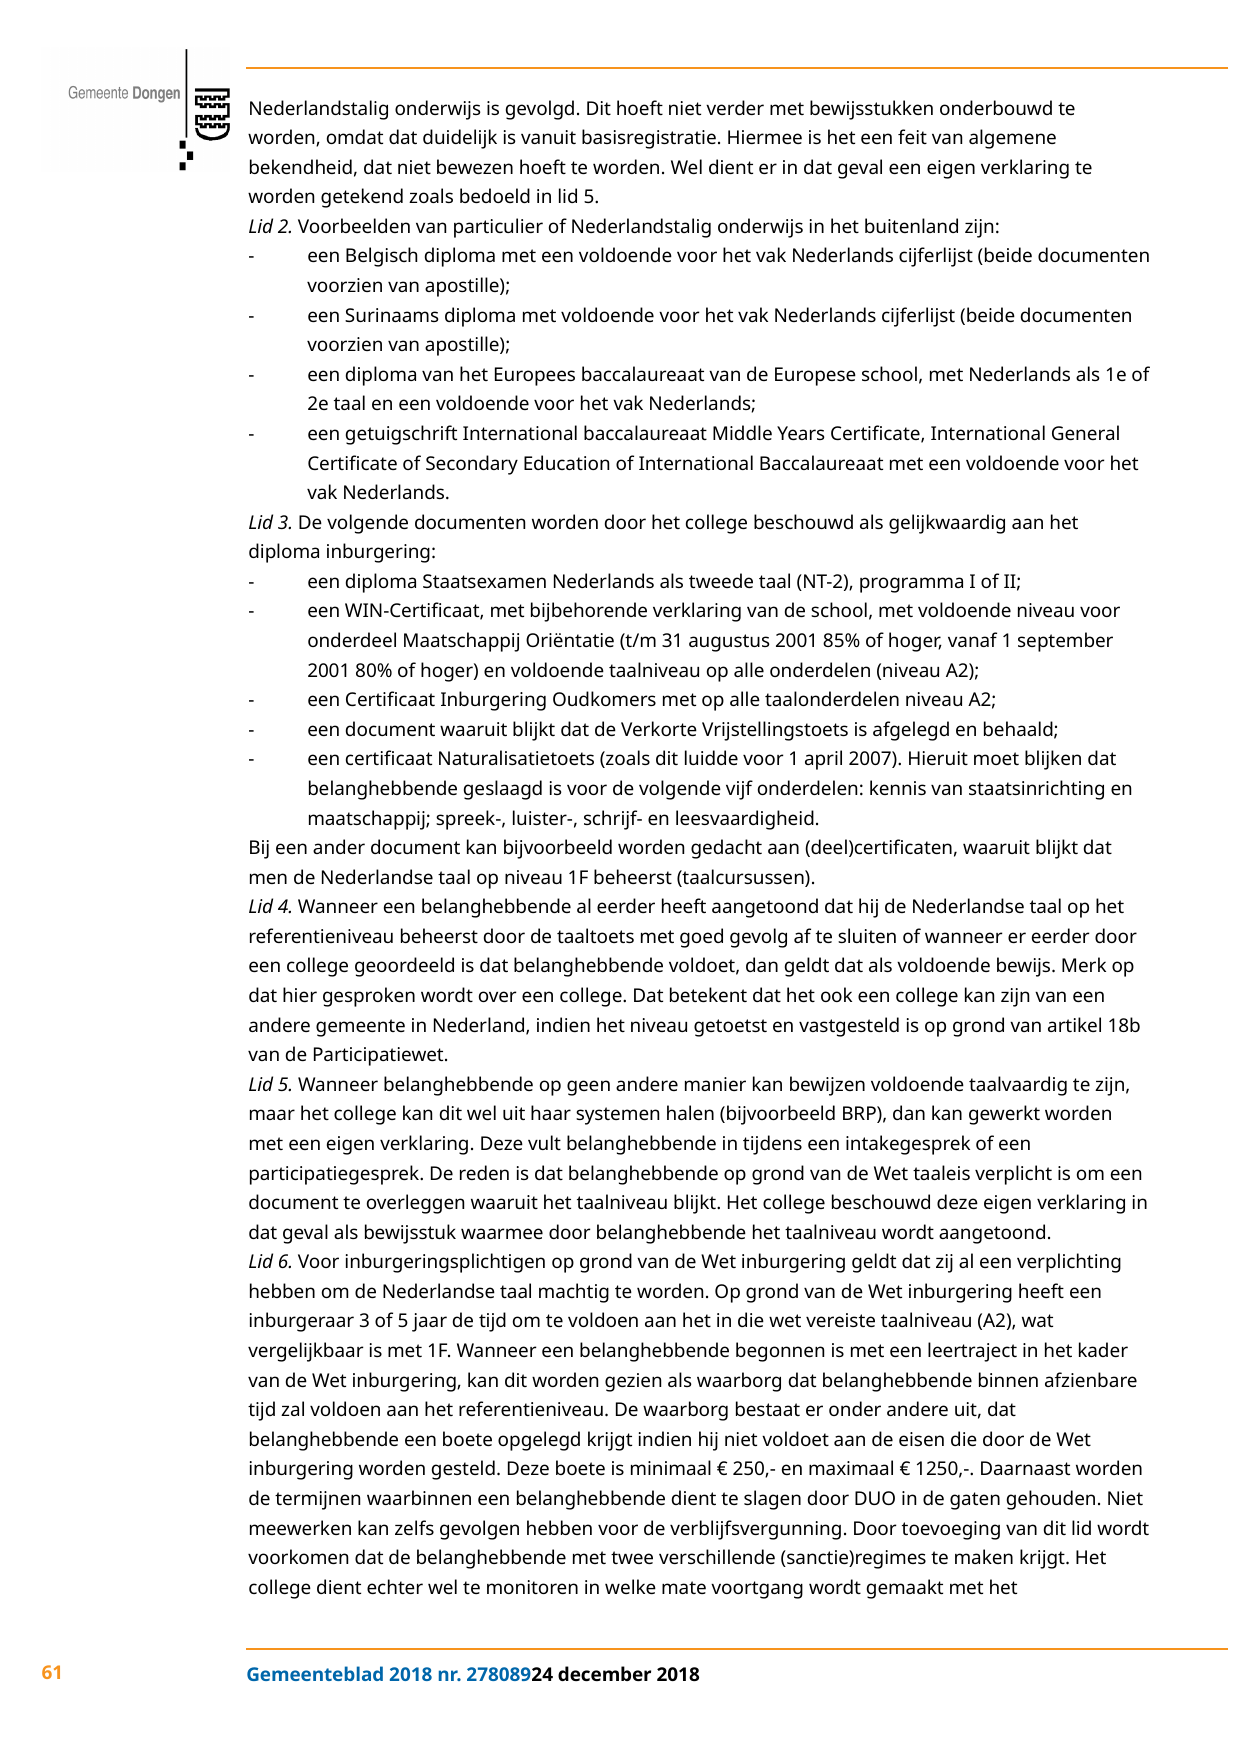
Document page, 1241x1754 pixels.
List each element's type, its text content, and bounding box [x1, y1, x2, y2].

list een document waaruit blijkt dat de Verkorte Vrijstellingstoets is afgelegd en behaald; [248, 716, 1152, 742]
list een diploma Staatsexamen Nederlands als tweede taal (NT-2), programma I of II; [248, 568, 1152, 594]
text Lid 5. Wanneer belanghebbende op geen andere manier kan bewijzen voldoende taalvaardig te zijn, maar het college kan dit wel uit haar systemen halen (bijvoorbeeld BRP), dan kan gewerkt worden met een eigen verklaring. Deze vult belanghebbende in tijdens een intakegesprek of een participatiegesprek. De reden is dat belanghebbende op grond van de Wet taaleis verplicht is om een document te overleggen waaruit het taalniveau blijkt. Het college beschouwd deze eigen verklaring in dat geval als bewijsstuk waarmee door belanghebbende het taalniveau wordt aangetoond. [248, 1071, 1152, 1245]
text Bij een ander document kan bijvoorbeeld worden gedacht aan (deel)certificaten, waaruit blijkt dat men de Nederlandse taal op niveau 1F beheerst (taalcursussen). [248, 834, 1152, 890]
list een Surinaams diploma met voldoende voor het vak Nederlands cijferlijst (beide documenten voorzien van apostille); [248, 302, 1152, 357]
list een Belgisch diploma met een voldoende voor het vak Nederlands cijferlijst (beide documenten voorzien van apostille); [248, 243, 1152, 298]
list een Certificaat Inburgering Oudkomers met op alle taalonderdelen niveau A2; [248, 686, 1152, 712]
list een diploma van het Europees baccalaureaat van de Europese school, met Nederlands als 1e of 2e taal en een voldoende voor het vak Nederlands; [248, 361, 1152, 416]
list een certificaat Naturalisatietoets (zoals dit luidde voor 1 april 2007). Hieruit moet blijken dat belanghebbende geslaagd is voor de volgende vijf onderdelen: kennis van staatsinrichting en maatschappij; spreek-, luister-, schrijf- en leesvaardigheid. [248, 746, 1152, 831]
list een getuigschrift International baccalaureaat Middle Years Certificate, International General Certificate of Secondary Education of International Baccalaureaat met een voldoende voor het vak Nederlands. [248, 420, 1152, 505]
list een WIN-Certificaat, met bijbehorende verklaring van de school, met voldoende niveau voor onderdeel Maatschappij Oriëntatie (t/m 31 augustus 2001 85% of hoger, vanaf 1 september 2001 80% of hoger) en voldoende taalniveau op alle onderdelen (niveau A2); [248, 598, 1152, 683]
text Lid 4. Wanneer een belanghebbende al eerder heeft aangetoond dat hij de Nederlandse taal op het referentieniveau beheerst door de taaltoets met goed gevolg af te sluiten of wanneer er eerder door een college geoordeeld is dat belanghebbende voldoet, dan geldt dat als voldoende bewijs. Merk op dat hier gesproken wordt over een college. Dat betekent dat het ook een college kan zijn van een andere gemeente in Nederland, indien het niveau getoetst en vastgesteld is op grond van artikel 18b van de Participatiewet. [248, 893, 1152, 1067]
text Lid 2. Voorbeelden van particulier of Nederlandstalig onderwijs in het buitenland zijn: [248, 213, 1152, 239]
text Nederlandstalig onderwijs is gevolgd. Dit hoeft niet verder met bewijsstukken onderbouwd te worden, omdat dat duidelijk is vanuit basisregistratie. Hiermee is het een feit van algemene bekendheid, dat niet bewezen hoeft te worden. Wel dient er in dat geval een eigen verklaring te worden getekend zoals bedoeld in lid 5. [248, 95, 1152, 209]
picture [41, 47, 231, 172]
text Lid 6. Voor inburgeringsplichtigen op grond van de Wet inburgering geldt dat zij al een verplichting hebben om de Nederlandse taal machtig te worden. Op grond van de Wet inburgering heeft een inburgeraar 3 of 5 jaar de tijd om te voldoen aan het in die wet vereiste taalniveau (A2), wat vergelijkbaar is met 1F. Wanneer een belanghebbende begonnen is met een leertraject in het kader van de Wet inburgering, kan dit worden gezien als waarborg dat belanghebbende binnen afzienbare tijd zal voldoen aan het referentieniveau. De waarborg bestaat er onder andere uit, dat belanghebbende een boete opgelegd krijgt indien hij niet voldoet aan de eisen die door de Wet inburgering worden gesteld. Deze boete is minimaal € 250,- en maximaal € 1250,-. Daarnaast worden de termijnen waarbinnen een belanghebbende dient te slagen door DUO in de gaten gehouden. Niet meewerken kan zelfs gevolgen hebben voor de verblijfsvergunning. Door toevoeging van dit lid wordt voorkomen dat de belanghebbende met twee verschillende (sanctie)regimes te maken krijgt. Het college dient echter wel te monitoren in welke mate voortgang wordt gemaakt met het [248, 1248, 1152, 1600]
text Lid 3. De volgende documenten worden door het college beschouwd als gelijkwaardig aan het diploma inburgering: [248, 509, 1152, 564]
